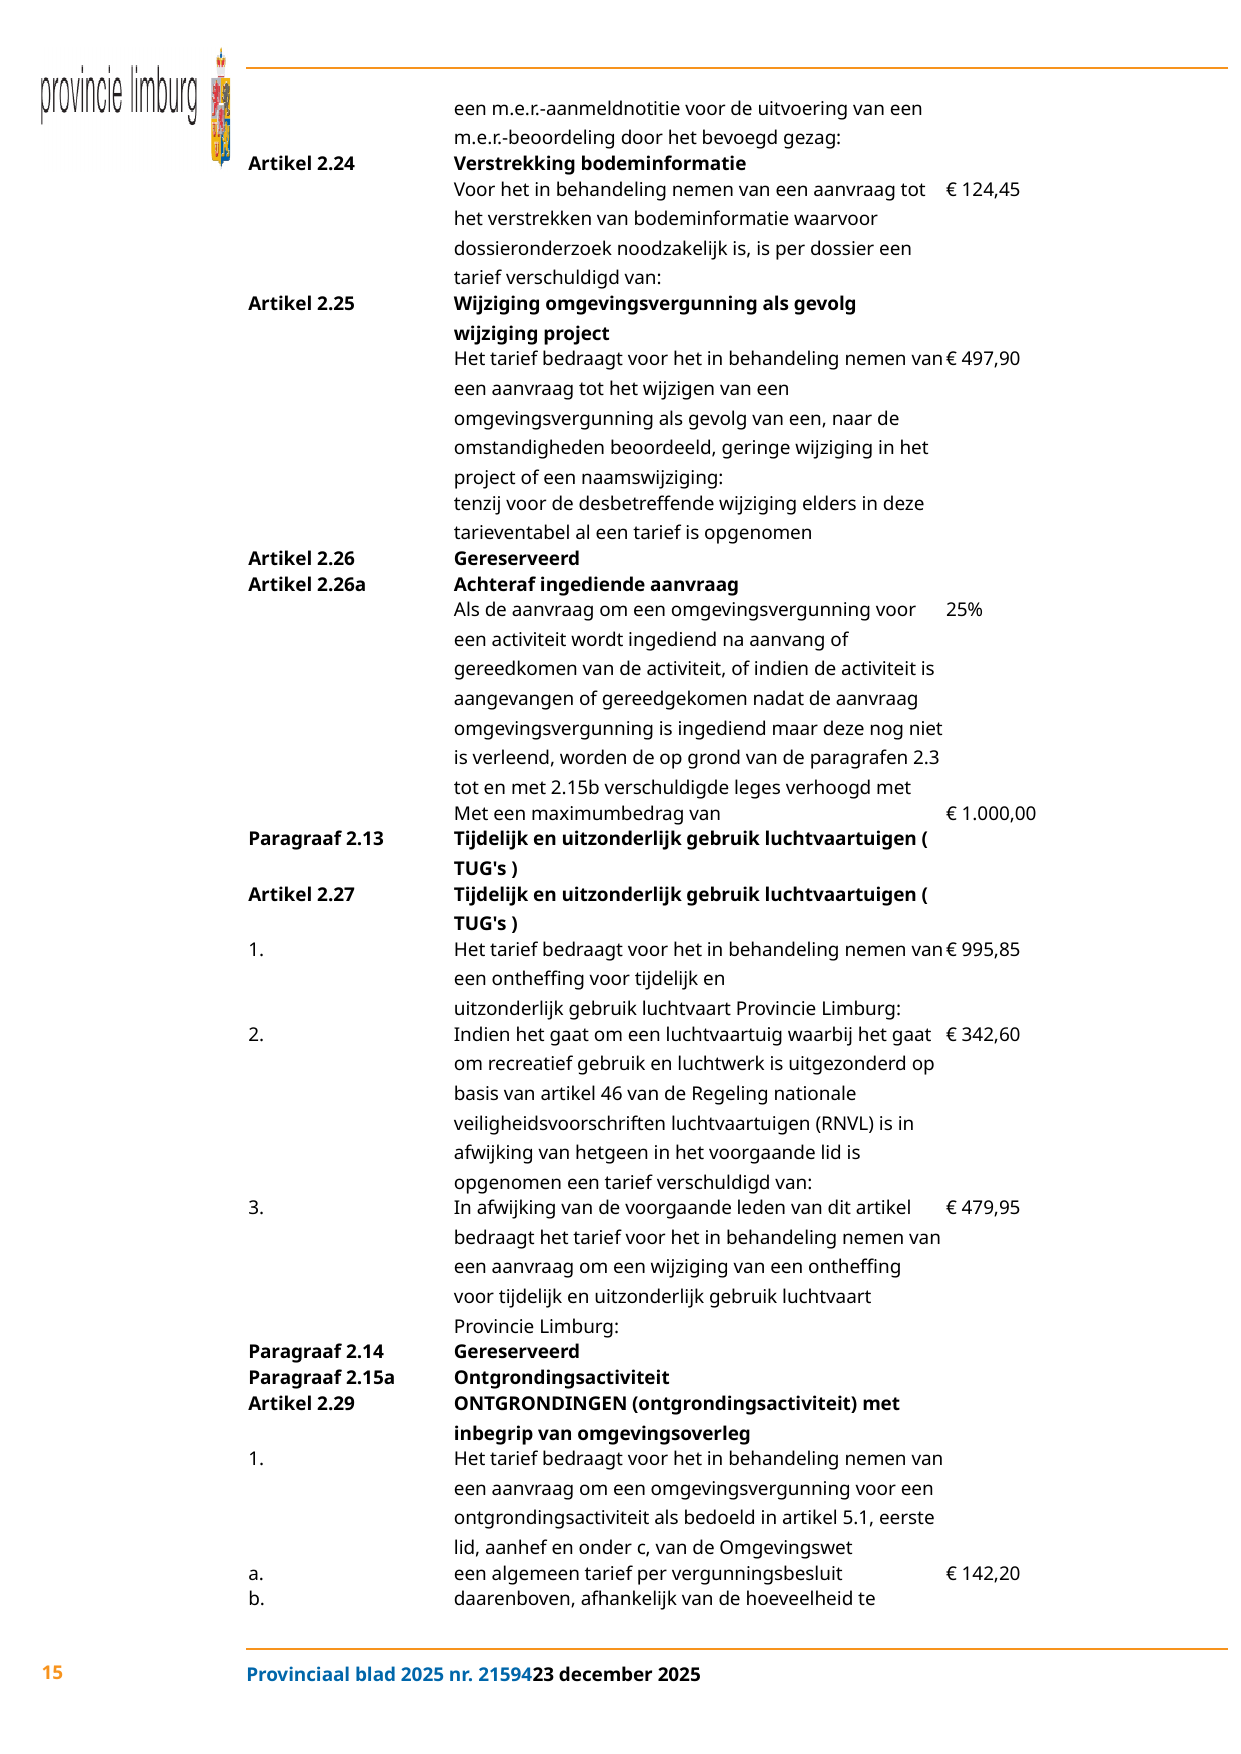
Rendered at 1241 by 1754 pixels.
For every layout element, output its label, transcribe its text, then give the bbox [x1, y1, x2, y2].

table_cell Indien het gaat om een luchtvaartuig waarbij het gaat om recreatief gebruik en luchtwerk is uitgezonderd op basis van artikel 46 van de Regeling nationale veiligheidsvoorschriften luchtvaartuigen (RNVL) is in afwijking van hetgeen in het voorgaande lid is opgenomen een tarief verschuldigd van: [454, 1021, 946, 1194]
table_cell [946, 95, 1152, 150]
table_cell [248, 95, 454, 150]
table_cell Gereserveerd [454, 1339, 946, 1364]
table_cell In afwijking van de voorgaande leden van dit artikel bedraagt het tarief voor het in behandeling nemen van een aanvraag om een wijziging van een ontheffing voor tijdelijk en uitzonderlijk gebruik luchtvaart Provincie Limburg: [454, 1195, 946, 1339]
table_cell [248, 346, 454, 490]
table_cell [248, 490, 454, 545]
table_cell Voor het in behandeling nemen van een aanvraag tot het verstrekken van bodeminformatie waarvoor dossieronderzoek noodzakelijk is, is per dossier een tarief verschuldigd van: [454, 176, 946, 290]
table_cell Met een maximumbedrag van [454, 800, 946, 825]
table_cell een algemeen tarief per vergunningsbesluit [454, 1560, 946, 1586]
table_cell Het tarief bedraagt voor het in behandeling nemen van een aanvraag tot het wijzigen van een omgevingsvergunning als gevolg van een, naar de omstandigheden beoordeeld, geringe wijziging in het project of een naamswijziging: [454, 346, 946, 490]
table_cell Wijziging omgevingsvergunning als gevolg wijziging project [454, 290, 946, 346]
table_cell Ontgrondingsactiviteit [454, 1364, 946, 1390]
table_cell 1. [248, 1445, 454, 1560]
table_cell Artikel 2.25 [248, 290, 454, 346]
table_cell € 1.000,00 [946, 800, 1152, 825]
table_cell Artikel 2.24 [248, 150, 454, 176]
table_cell Artikel 2.26 [248, 545, 454, 571]
table_cell [946, 150, 1152, 176]
table_cell [248, 176, 454, 290]
table_cell Artikel 2.27 [248, 881, 454, 936]
table_cell Tijdelijk en uitzonderlijk gebruik luchtvaartuigen ( TUG's ) [454, 825, 946, 881]
table_cell [946, 1445, 1152, 1560]
table_cell Paragraaf 2.15a [248, 1364, 454, 1390]
table_cell 1. [248, 936, 454, 1021]
table_cell Achteraf ingediende aanvraag [454, 571, 946, 596]
table_cell Artikel 2.29 [248, 1390, 454, 1445]
table_cell Paragraaf 2.14 [248, 1339, 454, 1364]
table_cell b. [248, 1586, 454, 1611]
table_cell een m.e.r.-aanmeldnotitie voor de uitvoering van een m.e.r.-beoordeling door het bevoegd gezag: [454, 95, 946, 150]
table_cell [946, 1586, 1152, 1611]
table_cell [946, 490, 1152, 545]
table_cell Het tarief bedraagt voor het in behandeling nemen van een aanvraag om een omgevingsvergunning voor een ontgrondingsactiviteit als bedoeld in artikel 5.1, eerste lid, aanhef en onder c, van de Omgevingswet [454, 1445, 946, 1560]
table_cell € 479,95 [946, 1195, 1152, 1339]
table_cell Als de aanvraag om een omgevingsvergunning voor een activiteit wordt ingediend na aanvang of gereedkomen van de activiteit, of indien de activiteit is aangevangen of gereedgekomen nadat de aanvraag omgevingsvergunning is ingediend maar deze nog niet is verleend, worden de op grond van de paragrafen 2.3 tot en met 2.15b verschuldigde leges verhoogd met [454, 596, 946, 800]
table_cell tenzij voor de desbetreffende wijziging elders in deze tarieventabel al een tarief is opgenomen [454, 490, 946, 545]
table_cell [946, 545, 1152, 571]
table_cell a. [248, 1560, 454, 1586]
table_cell [946, 1364, 1152, 1390]
table_cell Gereserveerd [454, 545, 946, 571]
table_cell € 342,60 [946, 1021, 1152, 1194]
table_cell 25% [946, 596, 1152, 800]
table_cell ONTGRONDINGEN (ontgrondingsactiviteit) met inbegrip van omgevingsoverleg [454, 1390, 946, 1445]
table_cell [946, 571, 1152, 596]
table_cell 2. [248, 1021, 454, 1194]
picture [41, 47, 231, 172]
table_cell [946, 825, 1152, 881]
table_cell € 142,20 [946, 1560, 1152, 1586]
table_cell Tijdelijk en uitzonderlijk gebruik luchtvaartuigen ( TUG's ) [454, 881, 946, 936]
table_cell [946, 1390, 1152, 1445]
table_cell daarenboven, afhankelijk van de hoeveelheid te [454, 1586, 946, 1611]
table_cell [946, 881, 1152, 936]
table_cell Het tarief bedraagt voor het in behandeling nemen van een ontheffing voor tijdelijk en uitzonderlijk gebruik luchtvaart Provincie Limburg: [454, 936, 946, 1021]
table_cell Verstrekking bodeminformatie [454, 150, 946, 176]
table_cell € 497,90 [946, 346, 1152, 490]
table_cell € 995,85 [946, 936, 1152, 1021]
table_cell Artikel 2.26a [248, 571, 454, 596]
table_cell [248, 800, 454, 825]
table_cell Paragraaf 2.13 [248, 825, 454, 881]
table_cell € 124,45 [946, 176, 1152, 290]
table_cell [946, 290, 1152, 346]
table_cell [248, 596, 454, 800]
table_cell 3. [248, 1195, 454, 1339]
table_cell [946, 1339, 1152, 1364]
